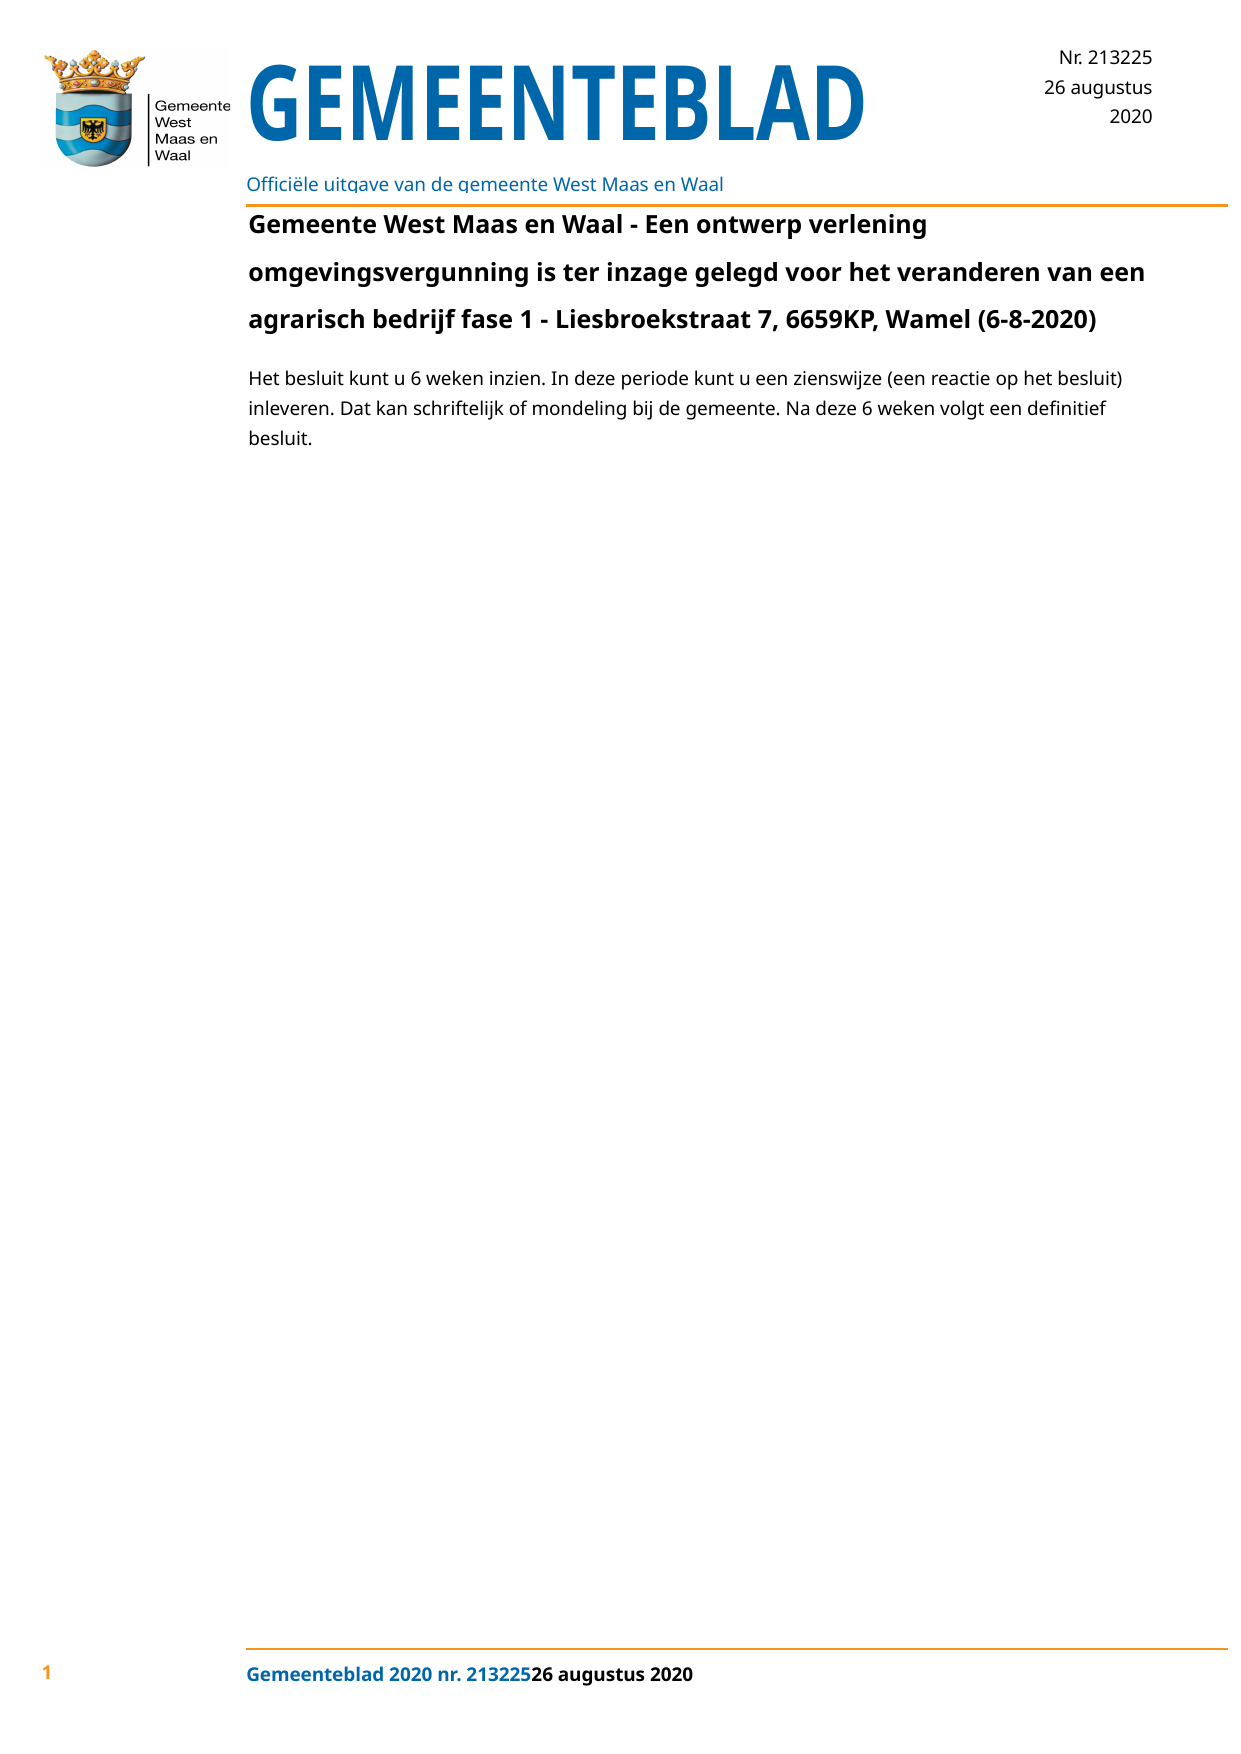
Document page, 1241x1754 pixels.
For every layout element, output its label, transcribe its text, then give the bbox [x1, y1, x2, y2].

picture [41, 47, 231, 172]
text Het besluit kunt u 6 weken inzien. In deze periode kunt u een zienswijze (een reactie op het besluit) inleveren. Dat kan schriftelijk of mondeling bij de gemeente. Na deze 6 weken volgt een definitief besluit. [248, 366, 1152, 450]
text Gemeente West Maas en Waal - Een ontwerp verlening omgevingsvergunning is ter inzage gelegd voor het veranderen van een agrarisch bedrijf fase 1 - Liesbroekstraat 7, 6659KP, Wamel (6-8-2020) [248, 207, 1152, 336]
